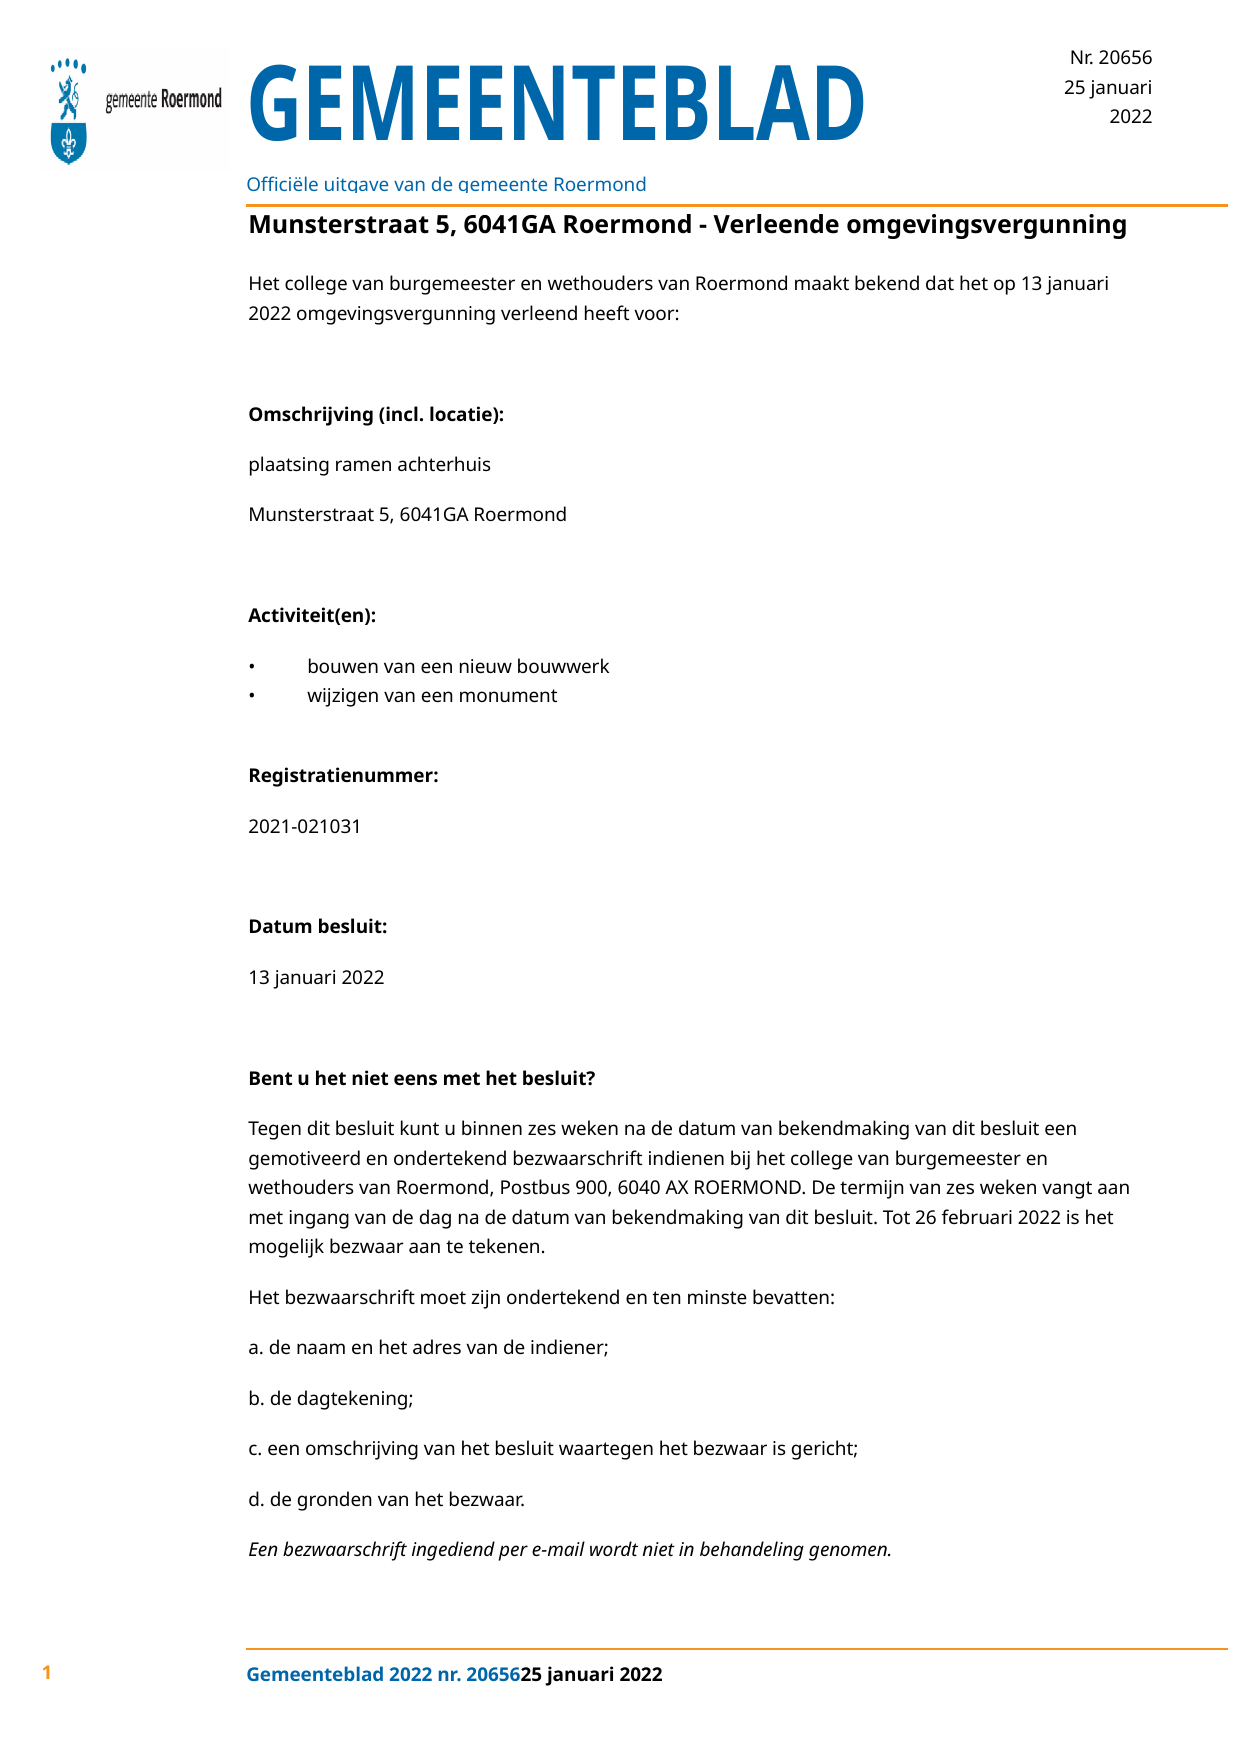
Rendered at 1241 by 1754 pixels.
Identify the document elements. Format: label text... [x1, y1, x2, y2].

text Een bezwaarschrift ingediend per e-mail wordt niet in behandeling genomen. [248, 1536, 1152, 1562]
text 2021-021031 [248, 813, 1152, 838]
list wijzigen van een monument [248, 682, 1152, 708]
text b. de dagtekening; [248, 1385, 1152, 1411]
text Het bezwaarschrift moet zijn ondertekend en ten minste bevatten: [248, 1284, 1152, 1310]
text Omschrijving (incl. locatie): [248, 401, 1152, 426]
text Het college van burgemeester en wethouders van Roermond maakt bekend dat het op 13 januari 2022 omgevingsvergunning verleend heeft voor: [248, 270, 1152, 326]
text Munsterstraat 5, 6041GA Roermond - Verleende omgevingsvergunning [248, 207, 1152, 241]
text 13 januari 2022 [248, 964, 1152, 990]
text c. een omschrijving van het besluit waartegen het bezwaar is gericht; [248, 1435, 1152, 1461]
text Activiteit(en): [248, 602, 1152, 628]
text Munsterstraat 5, 6041GA Roermond [248, 502, 1152, 527]
text Bent u het niet eens met het besluit? [248, 1065, 1152, 1091]
text Registratienummer: [248, 762, 1152, 788]
text plaatsing ramen achterhuis [248, 451, 1152, 477]
list bouwen van een nieuw bouwwerk [248, 653, 1152, 678]
text Datum besluit: [248, 914, 1152, 939]
text a. de naam en het adres van de indiener; [248, 1334, 1152, 1360]
text d. de gronden van het bezwaar. [248, 1486, 1152, 1511]
text Tegen dit besluit kunt u binnen zes weken na de datum van bekendmaking van dit besluit een gemotiveerd en ondertekend bezwaarschrift indienen bij het college van burgemeester en wethouders van Roermond, Postbus 900, 6040 AX ROERMOND. De termijn van zes weken vangt aan met ingang van de dag na de datum van bekendmaking van dit besluit. Tot 26 februari 2022 is het mogelijk bezwaar aan te tekenen. [248, 1115, 1152, 1259]
picture [41, 47, 231, 172]
